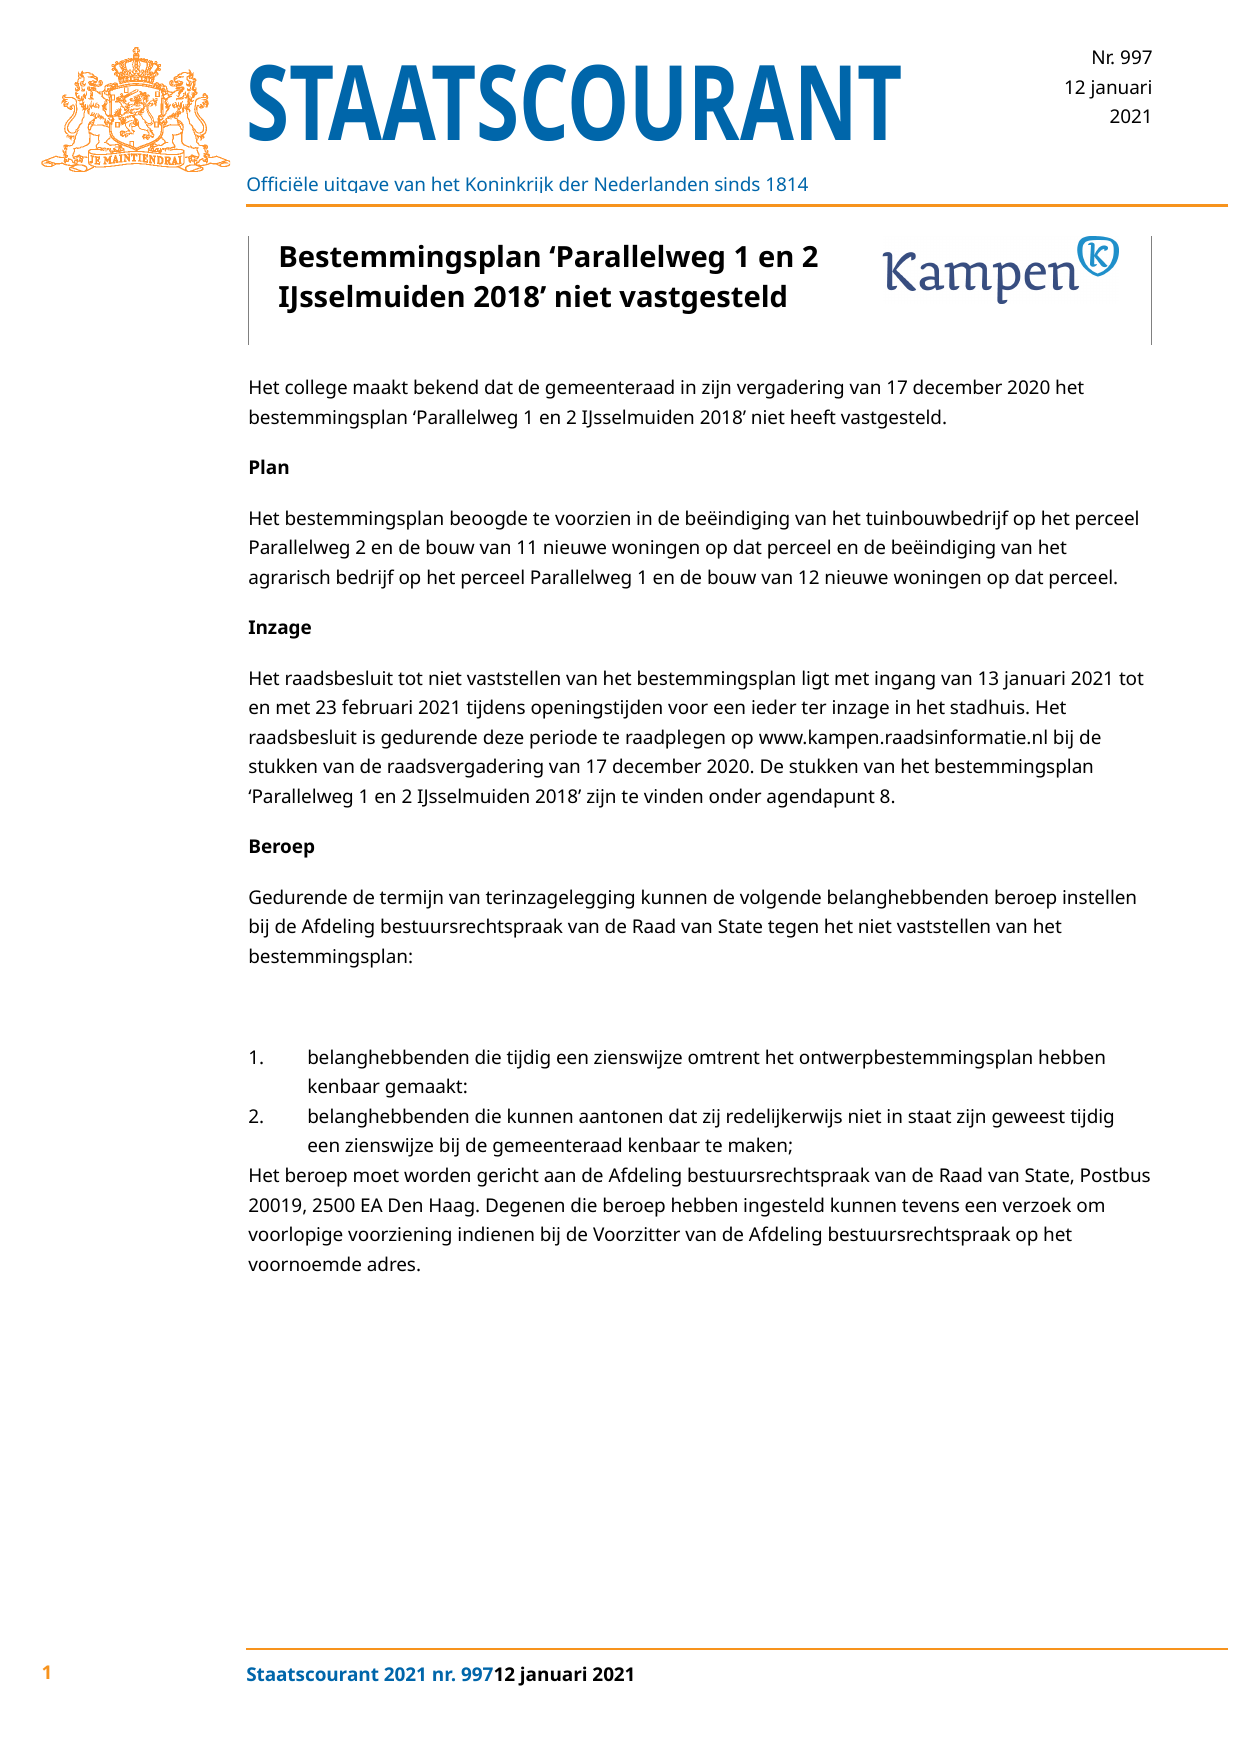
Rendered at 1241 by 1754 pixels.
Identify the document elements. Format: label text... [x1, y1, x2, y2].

text Beroep [248, 833, 1152, 859]
picture [882, 236, 1119, 304]
table_header [850, 304, 1151, 345]
text Het college maakt bekend dat de gemeenteraad in zijn vergadering van 17 december 2020 het bestemmingsplan ‘Parallelweg 1 en 2 IJsselmuiden 2018’ niet heeft vastgesteld. [248, 374, 1152, 429]
text Gedurende de termijn van terinzagelegging kunnen de volgende belanghebbenden beroep instellen bij de Afdeling bestuursrechtspraak van de Raad van State tegen het niet vaststellen van het bestemmingsplan: [248, 884, 1152, 969]
text Het beroep moet worden gericht aan de Afdeling bestuursrechtspraak van de Raad van State, Postbus 20019, 2500 EA Den Haag. Degenen die beroep hebben ingesteld kunnen tevens een verzoek om voorlopige voorziening indienen bij de Voorzitter van de Afdeling bestuursrechtspraak op het voornoemde adres. [248, 1162, 1152, 1277]
picture [41, 47, 231, 172]
table_header [1119, 236, 1151, 303]
list belanghebbenden die tijdig een zienswijze omtrent het ontwerpbestemmingsplan hebben kenbaar gemaakt: [248, 1044, 1152, 1099]
text Inzage [248, 614, 1152, 640]
table_header [850, 236, 882, 303]
list belanghebbenden die kunnen aantonen dat zij redelijkerwijs niet in staat zijn geweest tijdig een zienswijze bij de gemeenteraad kenbaar te maken; [248, 1103, 1152, 1158]
text Het raadsbesluit tot niet vaststellen van het bestemmingsplan ligt met ingang van 13 januari 2021 tot en met 23 februari 2021 tijdens openingstijden voor een ieder ter inzage in het stadhuis. Het raadsbesluit is gedurende deze periode te raadplegen op www.kampen.raadsinformatie.nl bij de stukken van de raadsvergadering van 17 december 2020. De stukken van het bestemmingsplan ‘Parallelweg 1 en 2 IJsselmuiden 2018’ zijn te vinden onder agendapunt 8. [248, 665, 1152, 809]
table_header Bestemmingsplan ‘Parallelweg 1 en 2 IJsselmuiden 2018’ niet vastgesteld [249, 236, 850, 345]
text Plan [248, 454, 1152, 480]
text Het bestemmingsplan beoogde te voorzien in de beëindiging van het tuinbouwbedrijf op het perceel Parallelweg 2 en de bouw van 11 nieuwe woningen op dat perceel en de beëindiging van het agrarisch bedrijf op het perceel Parallelweg 1 en de bouw van 12 nieuwe woningen op dat perceel. [248, 505, 1152, 589]
